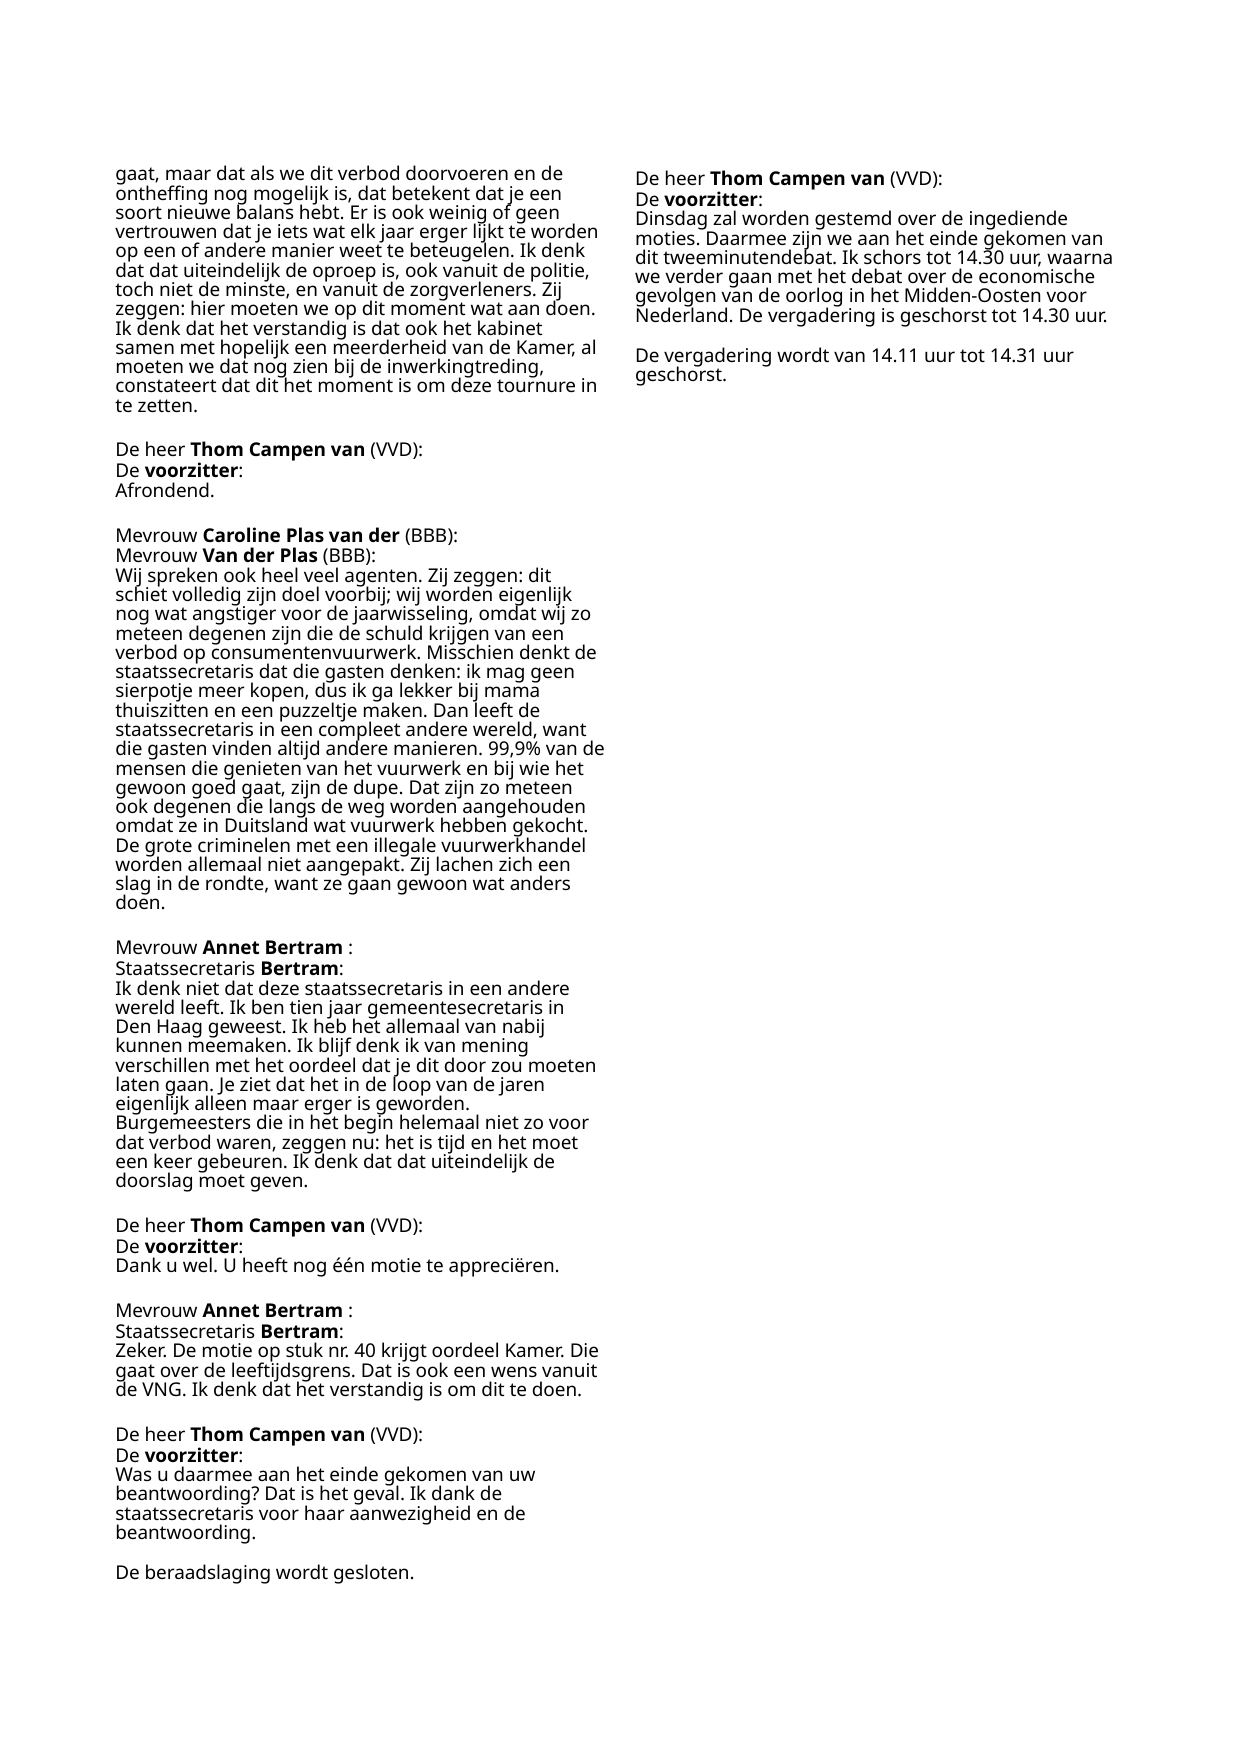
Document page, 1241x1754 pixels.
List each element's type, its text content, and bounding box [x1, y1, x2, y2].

text Mevrouw Van der Plas (BBB): [115, 547, 605, 567]
text Zeker. De motie op stuk nr. 40 krijgt oordeel Kamer. Die gaat over de leeftijdsgrens. Dat is ook een wens vanuit de VNG. Ik denk dat het verstandig is om dit te doen. [115, 1342, 605, 1400]
text De voorzitter: [115, 1447, 605, 1466]
text Mevrouw Caroline Plas van der (BBB): [115, 522, 605, 547]
text Dinsdag zal worden gestemd over de ingediende moties. Daarmee zijn we aan het einde gekomen van dit tweeminutendebat. Ik schors tot 14.30 uur, waarna we verder gaan met het debat over de economische gevolgen van de oorlog in het Midden-Oosten voor Nederland. De vergadering is geschorst tot 14.30 uur. [635, 210, 1125, 326]
text De heer Thom Campen van (VVD): [635, 165, 1125, 191]
text Ik denk niet dat deze staatssecretaris in een andere wereld leeft. Ik ben tien jaar gemeentesecretaris in Den Haag geweest. Ik heb het allemaal van nabij kunnen meemaken. Ik blijf denk ik van mening verschillen met het oordeel dat je dit door zou moeten laten gaan. Je ziet dat het in de loop van de jaren eigenlijk alleen maar erger is geworden. Burgemeesters die in het begin helemaal niet zo voor dat verbod waren, zeggen nu: het is tijd en het moet een keer gebeuren. Ik denk dat dat uiteindelijk de doorslag moet geven. [115, 979, 605, 1191]
text Was u daarmee aan het einde gekomen van uw beantwoording? Dat is het geval. Ik dank de staatssecretaris voor haar aanwezigheid en de beantwoording. [115, 1466, 605, 1543]
text Staatssecretaris Bertram: [115, 1323, 605, 1342]
text De voorzitter: [115, 462, 605, 482]
text Afrondend. [115, 482, 605, 501]
text De beraadslaging wordt gesloten. [115, 1564, 605, 1583]
text gaat, maar dat als we dit verbod doorvoeren en de ontheffing nog mogelijk is, dat betekent dat je een soort nieuwe balans hebt. Er is ook weinig of geen vertrouwen dat je iets wat elk jaar erger lijkt te worden op een of andere manier weet te beteugelen. Ik denk dat dat uiteindelijk de oproep is, ook vanuit de politie, toch niet de minste, en vanuit de zorgverleners. Zij zeggen: hier moeten we op dit moment wat aan doen. Ik denk dat het verstandig is dat ook het kabinet samen met hopelijk een meerderheid van de Kamer, al moeten we dat nog zien bij de inwerkingtreding, constateert dat dit het moment is om deze tournure in te zetten. [115, 165, 605, 416]
text De heer Thom Campen van (VVD): [115, 437, 605, 462]
text De voorzitter: [635, 191, 1125, 210]
text Staatssecretaris Bertram: [115, 960, 605, 979]
text De voorzitter: [115, 1238, 605, 1257]
text Wij spreken ook heel veel agenten. Zij zeggen: dit schiet volledig zijn doel voorbij; wij worden eigenlijk nog wat angstiger voor de jaarwisseling, omdat wij zo meteen degenen zijn die de schuld krijgen van een verbod op consumentenvuurwerk. Misschien denkt de staatssecretaris dat die gasten denken: ik mag geen sierpotje meer kopen, dus ik ga lekker bij mama thuiszitten en een puzzeltje maken. Dan leeft de staatssecretaris in een compleet andere wereld, want die gasten vinden altijd andere manieren. 99,9% van de mensen die genieten van het vuurwerk en bij wie het gewoon goed gaat, zijn de dupe. Dat zijn zo meteen ook degenen die langs de weg worden aangehouden omdat ze in Duitsland wat vuurwerk hebben gekocht. De grote criminelen met een illegale vuurwerkhandel worden allemaal niet aangepakt. Zij lachen zich een slag in de rondte, want ze gaan gewoon wat anders doen. [115, 567, 605, 914]
text De heer Thom Campen van (VVD): [115, 1421, 605, 1447]
text Mevrouw Annet Bertram : [115, 1297, 605, 1323]
text De heer Thom Campen van (VVD): [115, 1212, 605, 1238]
text De vergadering wordt van 14.11 uur tot 14.31 uur geschorst. [635, 347, 1125, 385]
text Mevrouw Annet Bertram : [115, 934, 605, 960]
text Dank u wel. U heeft nog één motie te appreciëren. [115, 1257, 605, 1277]
